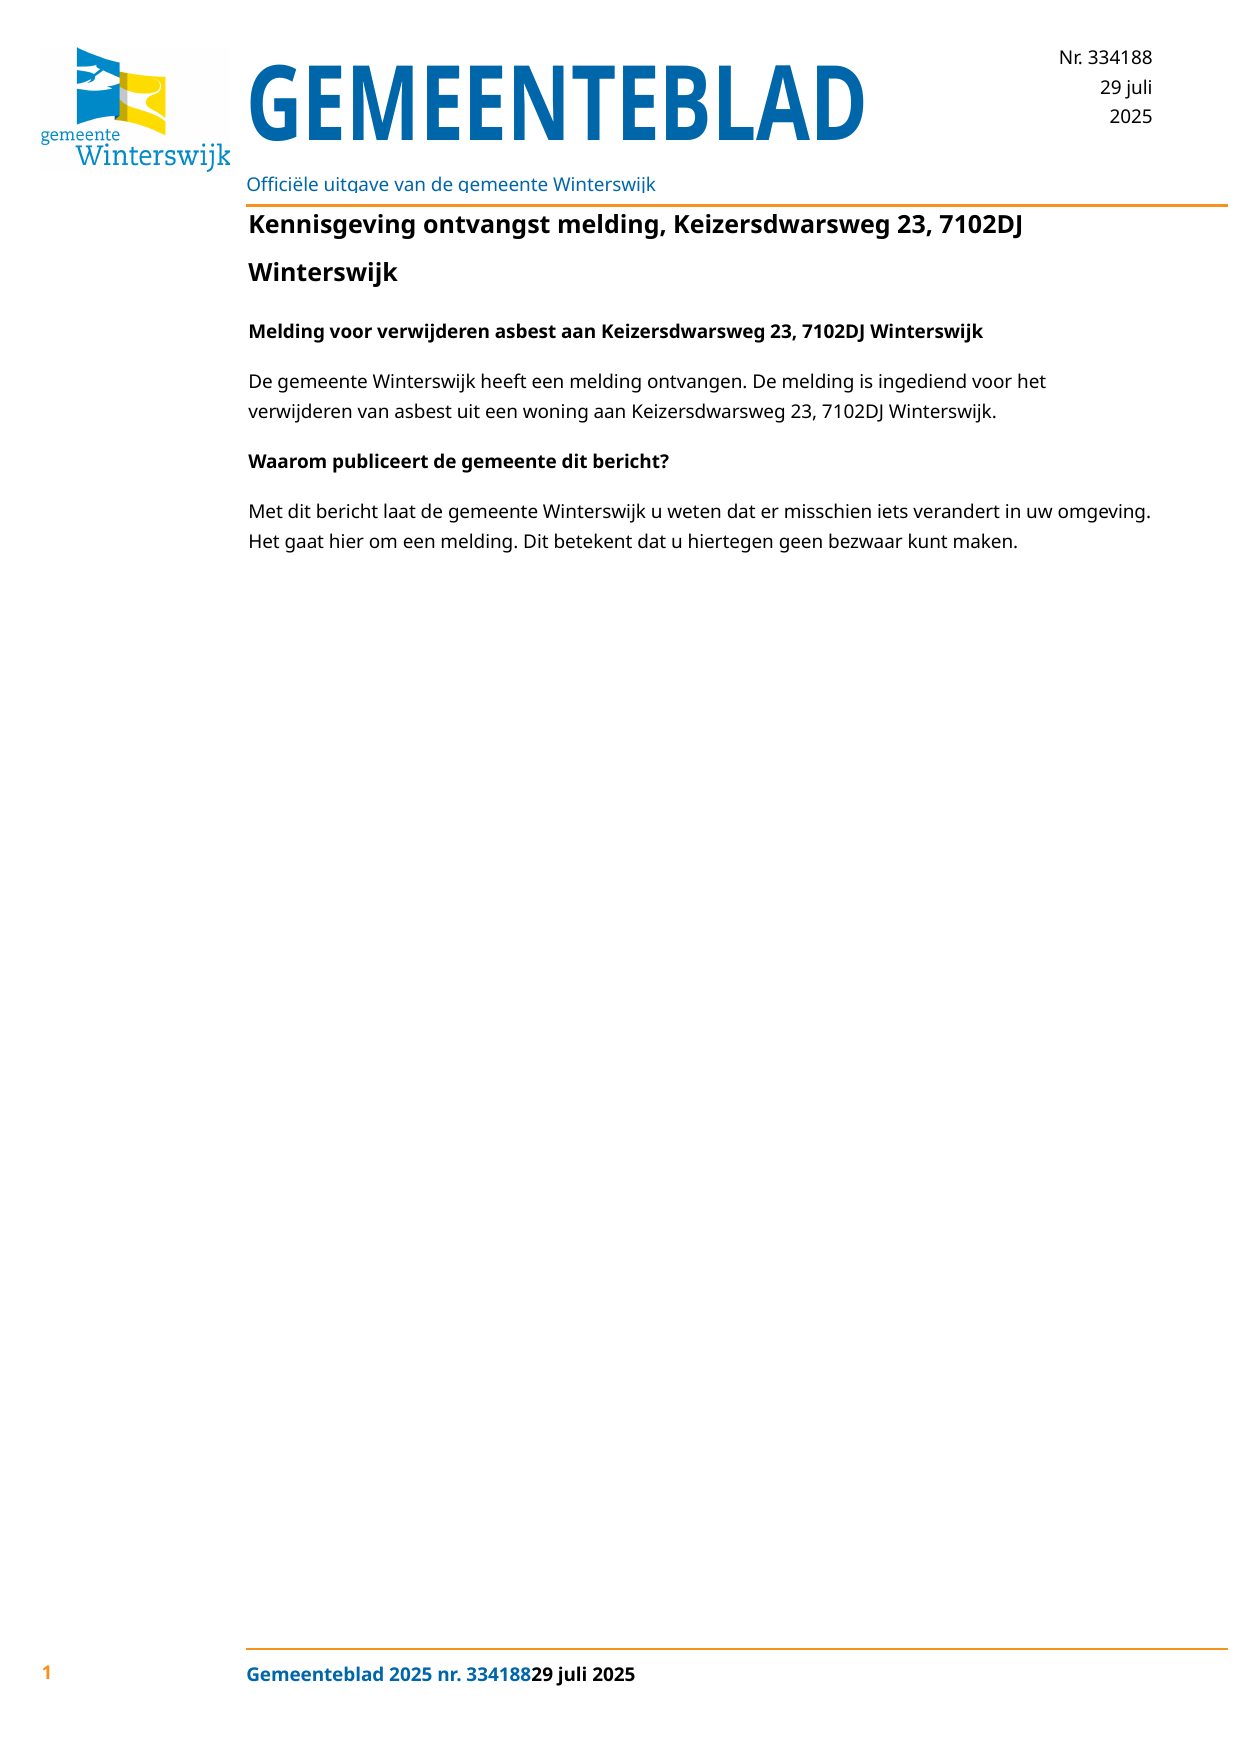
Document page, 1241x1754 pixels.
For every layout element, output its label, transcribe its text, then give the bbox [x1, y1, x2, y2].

text Melding voor verwijderen asbest aan Keizersdwarsweg 23, 7102DJ Winterswijk [248, 318, 1152, 344]
picture [225, 153, 231, 162]
text Kennisgeving ontvangst melding, Keizersdwarsweg 23, 7102DJ Winterswijk [248, 207, 1152, 288]
text Waarom publiceert de gemeente dit bericht? [248, 448, 1152, 474]
picture [41, 47, 231, 172]
text Met dit bericht laat de gemeente Winterswijk u weten dat er misschien iets verandert in uw omgeving. Het gaat hier om een melding. Dit betekent dat u hiertegen geen bezwaar kunt maken. [248, 499, 1152, 554]
text De gemeente Winterswijk heeft een melding ontvangen. De melding is ingediend voor het verwijderen van asbest uit een woning aan Keizersdwarsweg 23, 7102DJ Winterswijk. [248, 368, 1152, 424]
